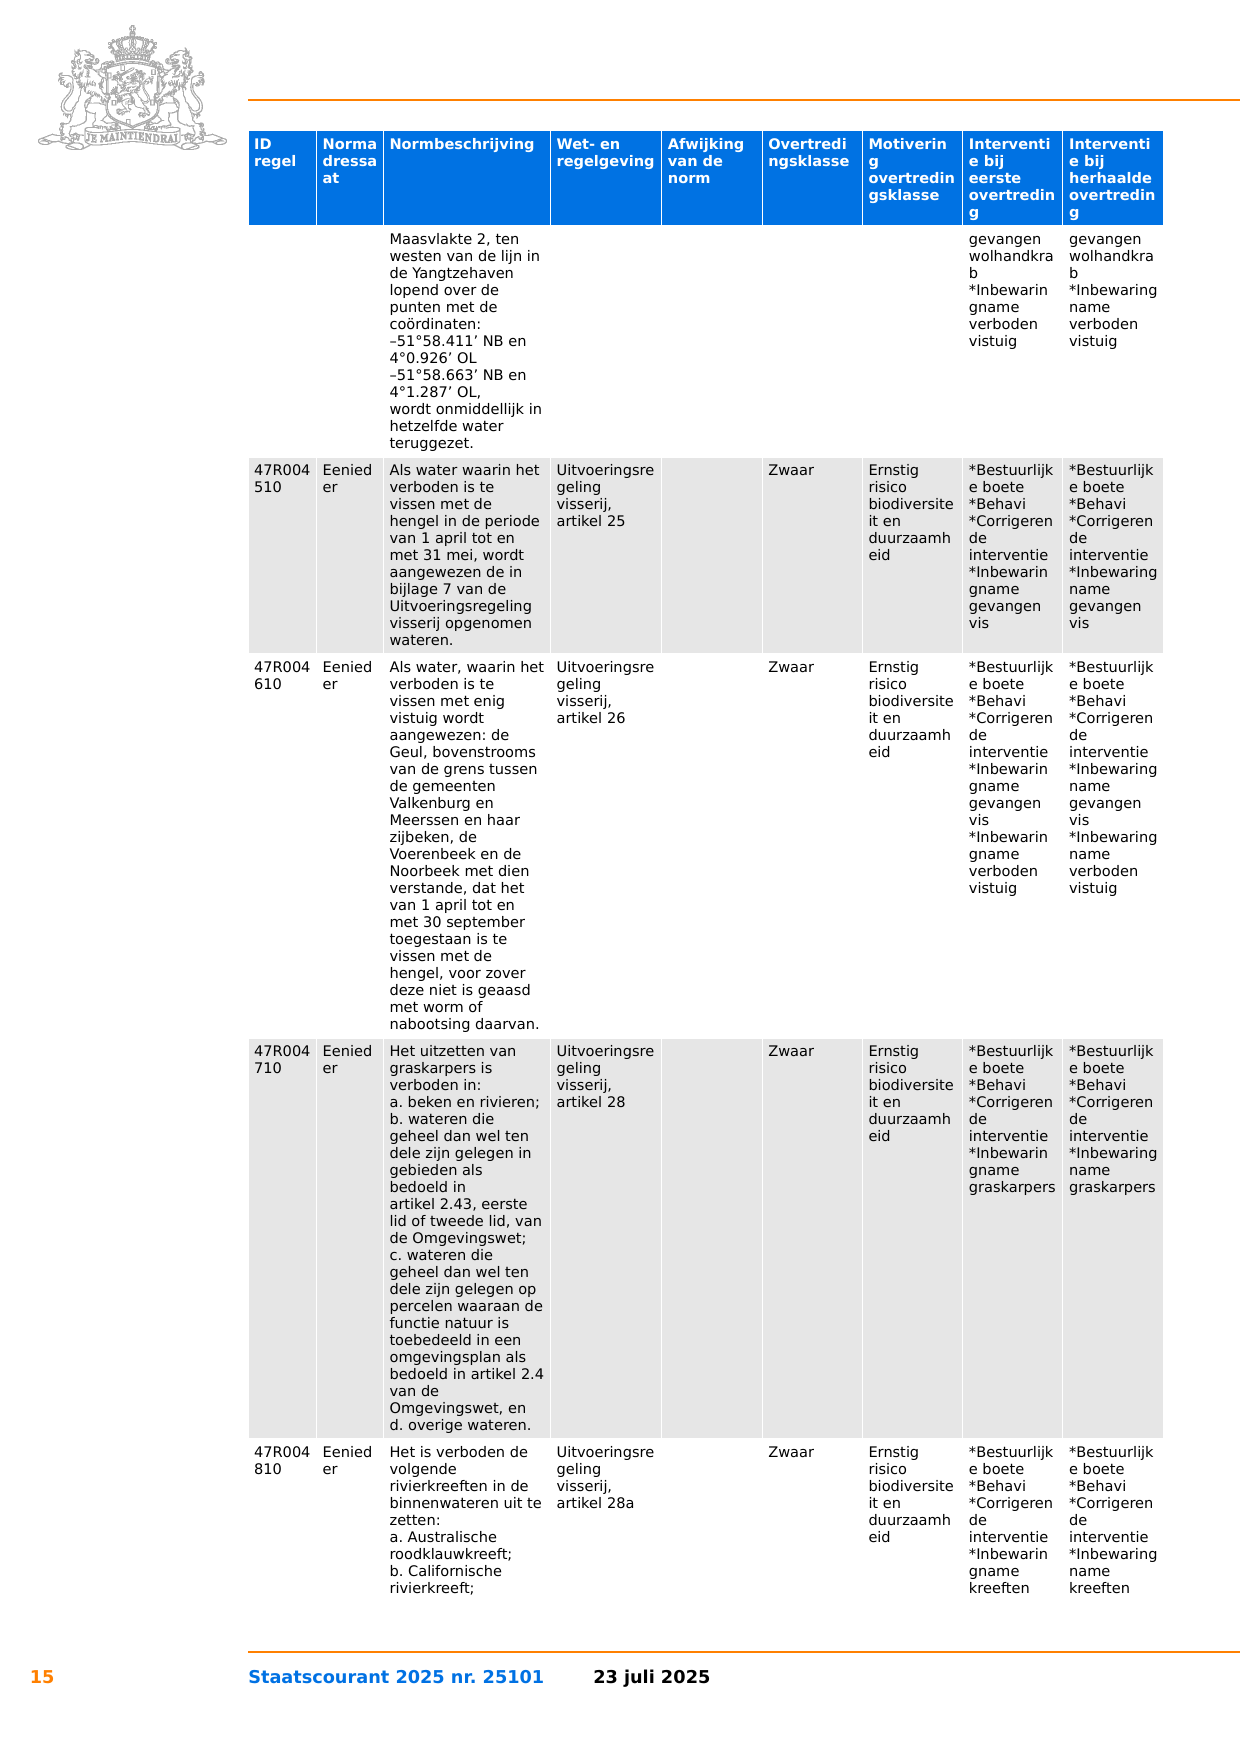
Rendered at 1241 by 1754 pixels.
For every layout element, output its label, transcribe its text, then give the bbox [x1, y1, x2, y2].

table_cell Zwaar [763, 1039, 862, 1438]
table_cell *Bestuurlijke boete *Behavi *Corrigerende interventie *Inbewaringname gevangen vis *Inbewaringname verboden vistuig [963, 655, 1062, 1037]
table_cell [551, 226, 661, 456]
table_header Interventie bij herhaalde overtreding [1063, 131, 1163, 225]
table_cell [249, 226, 316, 456]
table_cell *Bestuurlijke boete *Behavi *Corrigerende interventie *Inbewaringname graskarpers [1063, 1039, 1163, 1438]
table_cell Uitvoeringsregeling visserij, artikel 28a [551, 1440, 661, 1602]
table_cell [662, 1039, 762, 1438]
table_cell Uitvoeringsregeling visserij, artikel 26 [551, 655, 661, 1037]
table_header Interventie bij eerste overtreding [963, 131, 1062, 225]
table_cell *Bestuurlijke boete *Behavi *Corrigerende interventie *Inbewaringname gevangen vis [963, 458, 1062, 653]
table_cell 47R004510 [249, 458, 316, 653]
table_cell Eenieder [317, 458, 383, 653]
table_cell Zwaar [763, 458, 862, 653]
table_header Wet- en regelgeving [551, 131, 661, 225]
table_cell [763, 226, 862, 456]
table_cell 47R004610 [249, 655, 316, 1037]
table_cell Het uitzetten van graskarpers is verboden in: a. beken en rivieren; b. wateren die geheel dan wel ten dele zijn gelegen in gebieden als bedoeld in artikel 2.43, eerste lid of tweede lid, van de Omgevingswet; c. wateren die geheel dan wel ten dele zijn gelegen op percelen waaraan de functie natuur is toebedeeld in een omgevingsplan als bedoeld in artikel 2.4 van de Omgevingswet, en d. overige wateren. [384, 1039, 550, 1438]
table_cell Eenieder [317, 1440, 383, 1602]
table_cell Maasvlakte 2, ten westen van de lijn in de Yangtzehaven lopend over de punten met de coördinaten: –51°58.411’ NB en 4°0.926’ OL –51°58.663’ NB en 4°1.287’ OL, wordt onmiddellijk in hetzelfde water teruggezet. [384, 226, 550, 456]
table_header Motivering overtredingsklasse [863, 131, 962, 225]
table_cell Ernstig risico biodiversiteit en duurzaamheid [863, 1440, 962, 1602]
table_cell Zwaar [763, 1440, 862, 1602]
table_cell Uitvoeringsregeling visserij, artikel 25 [551, 458, 661, 653]
table_cell Ernstig risico biodiversiteit en duurzaamheid [863, 655, 962, 1037]
table_cell *Bestuurlijke boete *Behavi *Corrigerende interventie *Inbewaringname gevangen vis [1063, 458, 1163, 653]
table_cell Als water waarin het verboden is te vissen met de hengel in de periode van 1 april tot en met 31 mei, wordt aangewezen de in bijlage 7 van de Uitvoeringsregeling visserij opgenomen wateren. [384, 458, 550, 653]
table_cell gevangen wolhandkrab *Inbewaringname verboden vistuig [963, 226, 1062, 456]
table_header Overtredingsklasse [763, 131, 862, 225]
table_cell Eenieder [317, 655, 383, 1037]
picture [38, 25, 227, 150]
table_cell *Bestuurlijke boete *Behavi *Corrigerende interventie *Inbewaringname kreeften [963, 1440, 1062, 1602]
table_header ID regel [249, 131, 316, 225]
table_cell gevangen wolhandkrab *Inbewaringname verboden vistuig [1063, 226, 1163, 456]
table_header Afwijking van de norm [662, 131, 762, 225]
table_cell *Bestuurlijke boete *Behavi *Corrigerende interventie *Inbewaringname kreeften [1063, 1440, 1163, 1602]
table_cell [662, 655, 762, 1037]
table_cell 47R004710 [249, 1039, 316, 1438]
table_cell Eenieder [317, 1039, 383, 1438]
table_cell [662, 458, 762, 653]
table_cell Als water, waarin het verboden is te vissen met enig vistuig wordt aangewezen: de Geul, bovenstrooms van de grens tussen de gemeenten Valkenburg en Meerssen en haar zijbeken, de Voerenbeek en de Noorbeek met dien verstande, dat het van 1 april tot en met 30 september toegestaan is te vissen met de hengel, voor zover deze niet is geaasd met worm of nabootsing daarvan. [384, 655, 550, 1037]
table_cell 47R004810 [249, 1440, 316, 1602]
table_header Normbeschrijving [384, 131, 550, 225]
table_cell Uitvoeringsregeling visserij, artikel 28 [551, 1039, 661, 1438]
table_cell [662, 1440, 762, 1602]
table_cell [662, 226, 762, 456]
table_cell [317, 226, 383, 456]
table_cell *Bestuurlijke boete *Behavi *Corrigerende interventie *Inbewaringname gevangen vis *Inbewaringname verboden vistuig [1063, 655, 1163, 1037]
table_cell [863, 226, 962, 456]
table_cell Ernstig risico biodiversiteit en duurzaamheid [863, 1039, 962, 1438]
table_cell Ernstig risico biodiversiteit en duurzaamheid [863, 458, 962, 653]
table_cell *Bestuurlijke boete *Behavi *Corrigerende interventie *Inbewaringname graskarpers [963, 1039, 1062, 1438]
table_cell Zwaar [763, 655, 862, 1037]
table_header Normadressaat [317, 131, 383, 225]
table_cell Het is verboden de volgende rivierkreeften in de binnenwateren uit te zetten: a. Australische roodklauwkreeft; b. Californische rivierkreeft; [384, 1440, 550, 1602]
